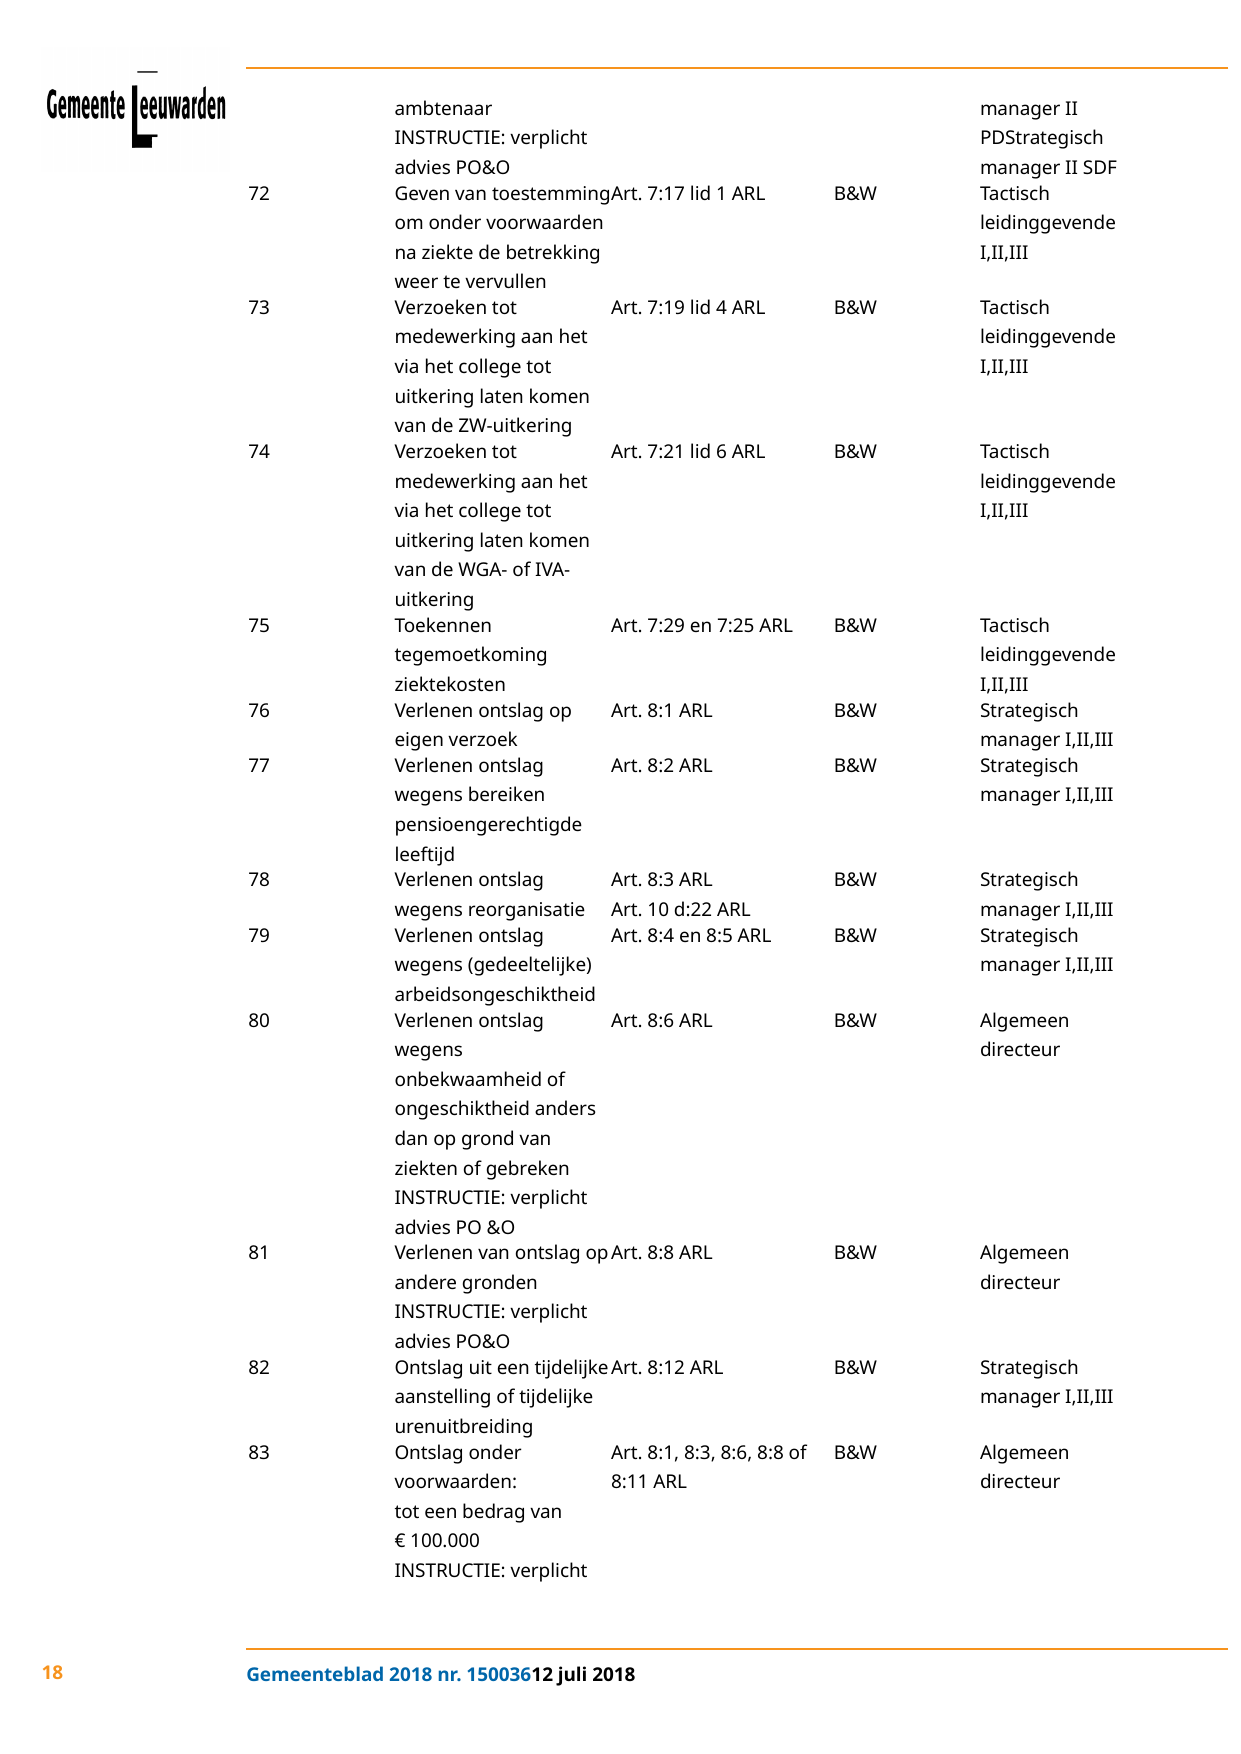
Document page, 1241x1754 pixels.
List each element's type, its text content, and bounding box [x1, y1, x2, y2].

table_cell Art. 8:2 ARL [611, 752, 833, 867]
table_cell Tactisch leidinggevende I,II,III [980, 294, 1152, 438]
table_cell 76 [248, 697, 394, 752]
table_cell 75 [248, 612, 394, 697]
table_cell Verlenen ontslag wegens reorganisatie [394, 867, 611, 922]
table_cell Strategisch manager I,II,III [980, 867, 1152, 922]
table_cell Art. 8:1 ARL [611, 697, 833, 752]
table_cell [248, 95, 394, 180]
table_cell Art. 7:21 lid 6 ARL [611, 438, 833, 612]
table_cell Algemeen directeur [980, 1240, 1152, 1354]
table_cell Art. 7:17 lid 1 ARL [611, 180, 833, 294]
table_cell Art. 8:1, 8:3, 8:6, 8:8 of 8:11 ARL [611, 1439, 833, 1583]
table_cell B&W [834, 752, 980, 867]
table_cell 72 [248, 180, 394, 294]
picture [41, 47, 231, 172]
table_cell Art. 8:6 ARL [611, 1007, 833, 1239]
table_cell Geven van toestemming om onder voorwaarden na ziekte de betrekking weer te vervullen [394, 180, 611, 294]
table_cell B&W [834, 180, 980, 294]
table_cell Art. 7:29 en 7:25 ARL [611, 612, 833, 697]
table_cell B&W [834, 867, 980, 922]
table_cell Verlenen ontslag wegens bereiken pensioengerechtigde leeftijd [394, 752, 611, 867]
table_cell Strategisch manager I,II,III [980, 1354, 1152, 1439]
table_cell B&W [834, 1240, 980, 1354]
table_cell Verzoeken tot medewerking aan het via het college tot uitkering laten komen van de WGA- of IVA-uitkering [394, 438, 611, 612]
table_cell 78 [248, 867, 394, 922]
table_cell Art. 8:4 en 8:5 ARL [611, 922, 833, 1007]
table_cell Verlenen ontslag op eigen verzoek [394, 697, 611, 752]
table_cell 83 [248, 1439, 394, 1583]
table_cell 82 [248, 1354, 394, 1439]
table_cell Verlenen ontslag wegens (gedeeltelijke) arbeidsongeschiktheid [394, 922, 611, 1007]
table_cell 73 [248, 294, 394, 438]
table_cell Art. 8:8 ARL [611, 1240, 833, 1354]
table_cell Ontslag uit een tijdelijke aanstelling of tijdelijke urenuitbreiding [394, 1354, 611, 1439]
table_cell [611, 95, 833, 180]
table_cell Tactisch leidinggevende I,II,III [980, 612, 1152, 697]
table_cell ambtenaar INSTRUCTIE: verplicht advies PO&O [394, 95, 611, 180]
table_cell Tactisch leidinggevende I,II,III [980, 438, 1152, 612]
table_cell B&W [834, 612, 980, 697]
table_cell Algemeen directeur [980, 1439, 1152, 1583]
table_cell Toekennen tegemoetkoming ziektekosten [394, 612, 611, 697]
table_cell Ontslag onder voorwaarden: tot een bedrag van € 100.000 INSTRUCTIE: verplicht [394, 1439, 611, 1583]
table_cell Art. 8:3 ARL Art. 10 d:22 ARL [611, 867, 833, 922]
table_cell Verlenen van ontslag op andere gronden INSTRUCTIE: verplicht advies PO&O [394, 1240, 611, 1354]
table_cell B&W [834, 1439, 980, 1583]
table_cell Strategisch manager I,II,III [980, 752, 1152, 867]
table_cell 79 [248, 922, 394, 1007]
table_cell B&W [834, 697, 980, 752]
table_cell B&W [834, 1354, 980, 1439]
table_cell 81 [248, 1240, 394, 1354]
table_cell B&W [834, 1007, 980, 1239]
table_cell 80 [248, 1007, 394, 1239]
table_cell 77 [248, 752, 394, 867]
table_cell Verlenen ontslag wegens onbekwaamheid of ongeschiktheid anders dan op grond van ziekten of gebreken INSTRUCTIE: verplicht advies PO &O [394, 1007, 611, 1239]
table_cell B&W [834, 922, 980, 1007]
table_cell 74 [248, 438, 394, 612]
table_cell Strategisch manager I,II,III [980, 922, 1152, 1007]
table_cell [834, 95, 980, 180]
table_cell B&W [834, 438, 980, 612]
table_cell Verzoeken tot medewerking aan het via het college tot uitkering laten komen van de ZW-uitkering [394, 294, 611, 438]
table_cell Strategisch manager I,II,III [980, 697, 1152, 752]
table_cell Tactisch leidinggevende I,II,III [980, 180, 1152, 294]
table_cell Algemeen directeur [980, 1007, 1152, 1239]
table_cell manager II PDStrategisch manager II SDF [980, 95, 1152, 180]
table_cell B&W [834, 294, 980, 438]
table_cell Art. 8:12 ARL [611, 1354, 833, 1439]
table_cell Art. 7:19 lid 4 ARL [611, 294, 833, 438]
